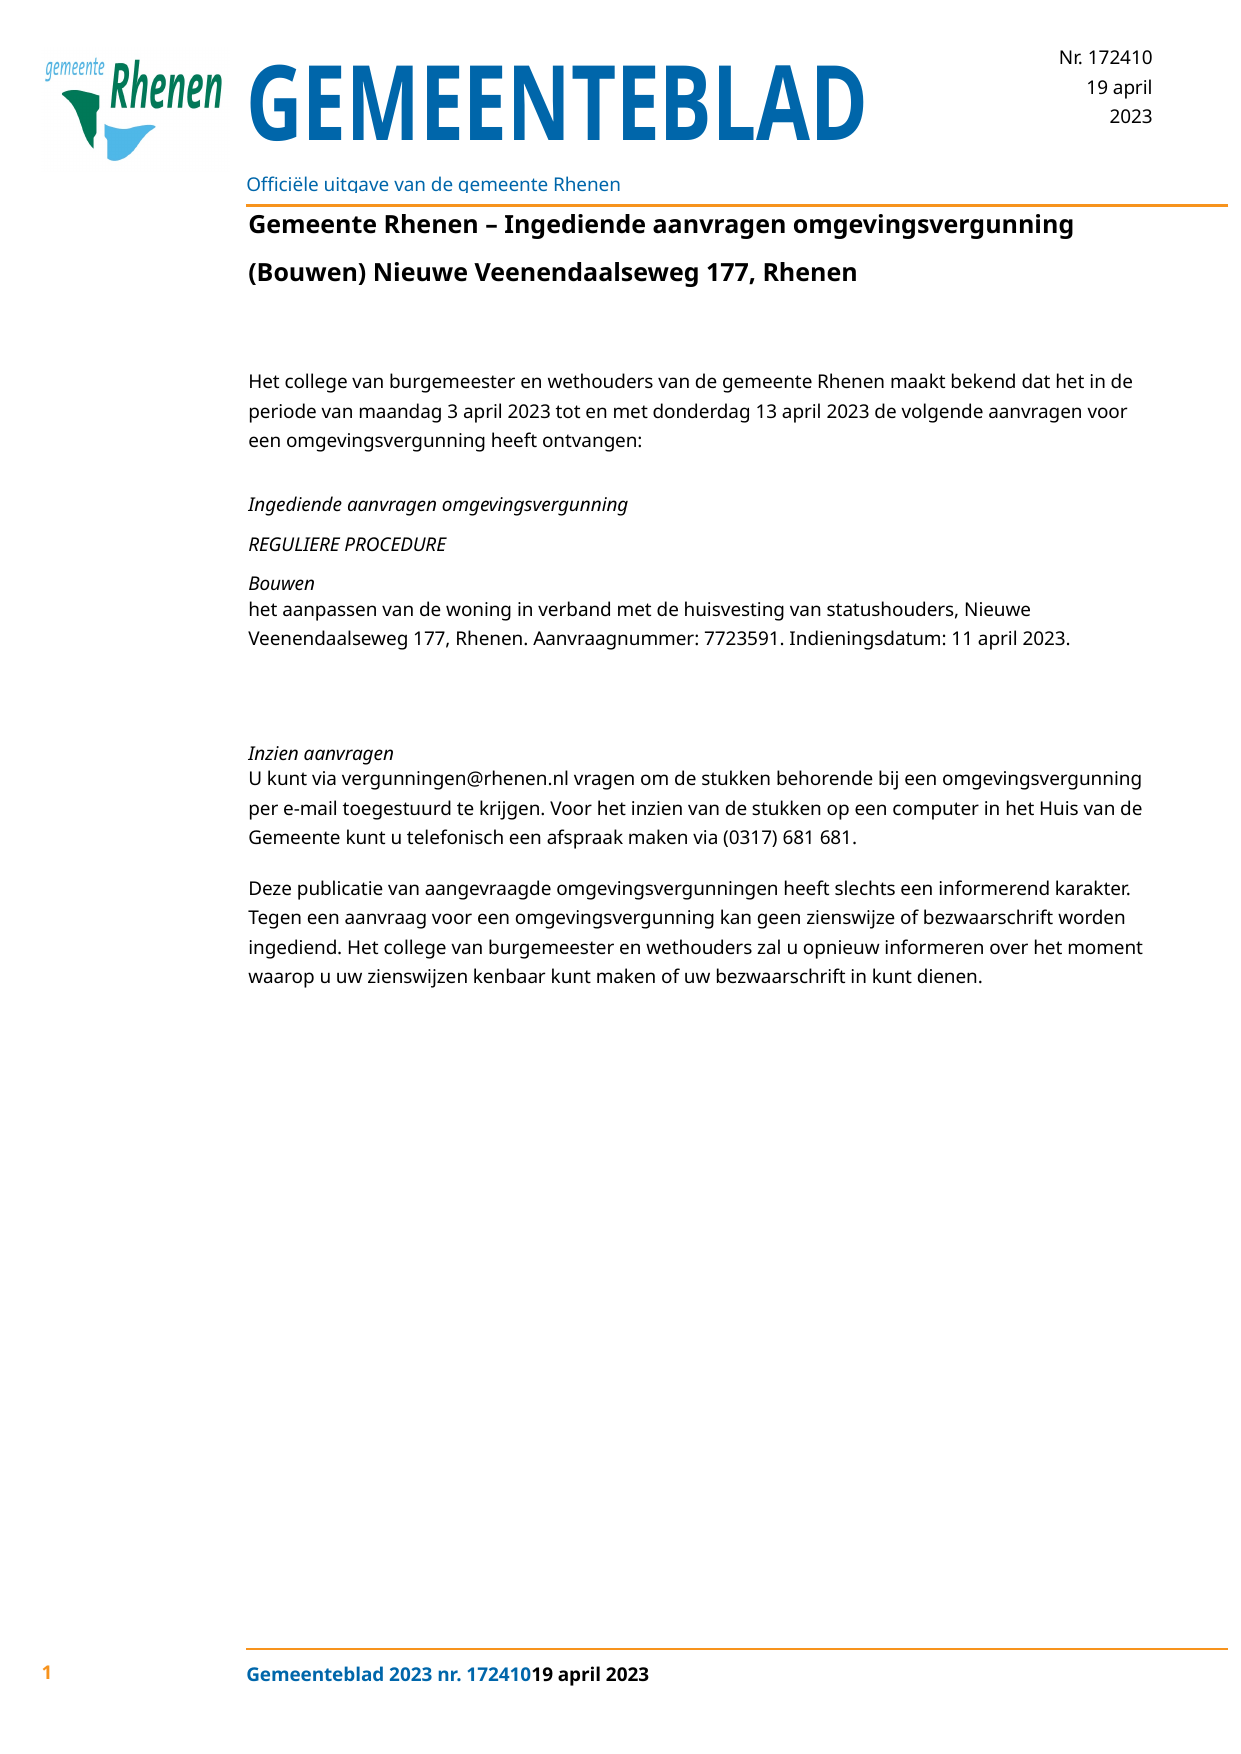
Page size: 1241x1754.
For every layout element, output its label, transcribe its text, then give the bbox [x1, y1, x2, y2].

text het aanpassen van de woning in verband met de huisvesting van statushouders, Nieuwe Veenendaalseweg 177, Rhenen. Aanvraagnummer: 7723591. Indieningsdatum: 11 april 2023. [248, 596, 1152, 651]
text U kunt via vergunningen@rhenen.nl vragen om de stukken behorende bij een omgevingsvergunning per e-mail toegestuurd te krijgen. Voor het inzien van de stukken op een computer in het Huis van de Gemeente kunt u telefonisch een afspraak maken via (0317) 681 681. [248, 765, 1152, 850]
text Inzien aanvragen [248, 740, 1152, 765]
text Deze publicatie van aangevraagde omgevingsvergunningen heeft slechts een informerend karakter. Tegen een aanvraag voor een omgevingsvergunning kan geen zienswijze of bezwaarschrift worden ingediend. Het college van burgemeester en wethouders zal u opnieuw informeren over het moment waarop u uw zienswijzen kenbaar kunt maken of uw bezwaarschrift in kunt dienen. [248, 875, 1152, 989]
text Gemeente Rhenen – Ingediende aanvragen omgevingsvergunning (Bouwen) Nieuwe Veenendaalseweg 177, Rhenen [248, 207, 1152, 288]
text Bouwen [248, 570, 1152, 596]
text Het college van burgemeester en wethouders van de gemeente Rhenen maakt bekend dat het in de periode van maandag 3 april 2023 tot en met donderdag 13 april 2023 de volgende aanvragen voor een omgevingsvergunning heeft ontvangen: [248, 368, 1152, 453]
text REGULIERE PROCEDURE [248, 531, 1152, 556]
picture [41, 47, 231, 172]
text Ingediende aanvragen omgevingsvergunning [248, 491, 1152, 517]
